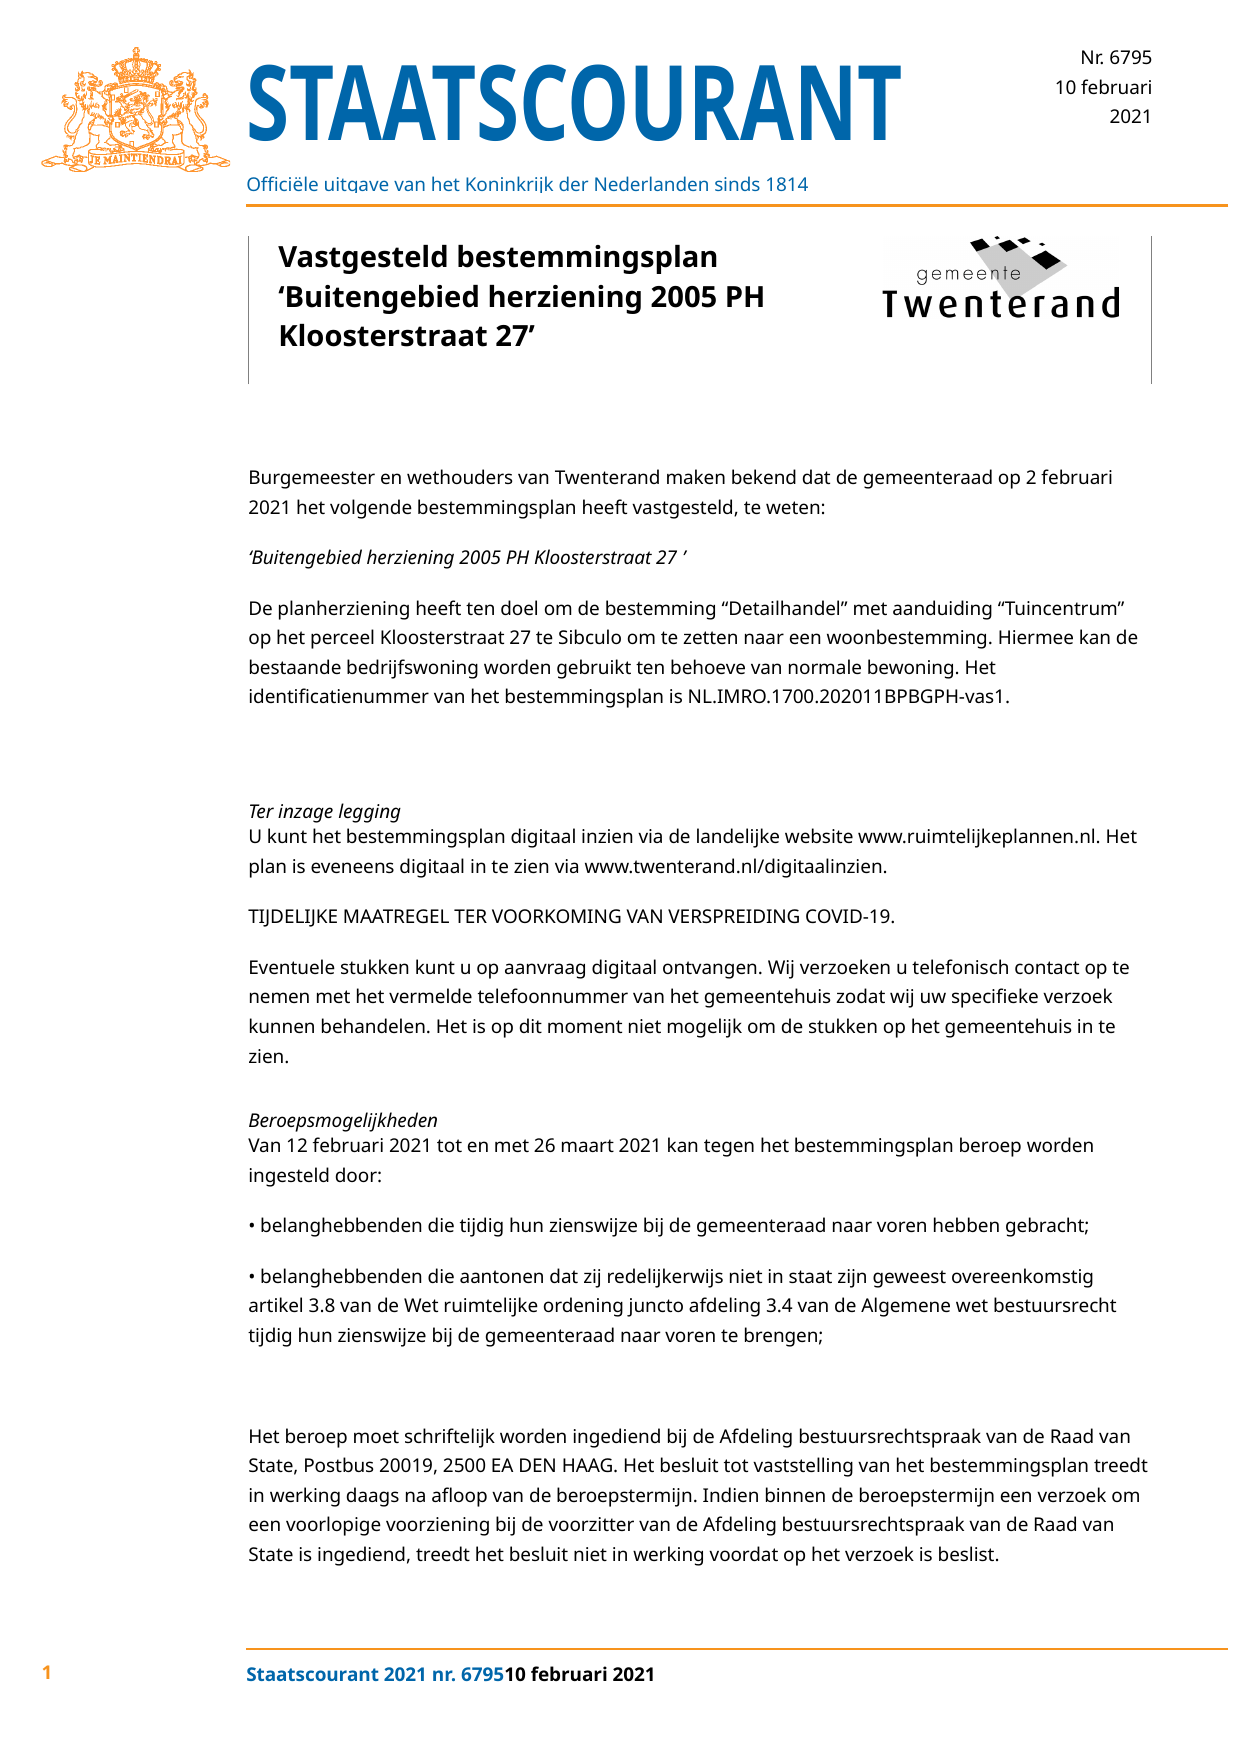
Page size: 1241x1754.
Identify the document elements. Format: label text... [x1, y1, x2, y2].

text Het beroep moet schriftelijk worden ingediend bij de Afdeling bestuursrechtspraak van de Raad van State, Postbus 20019, 2500 EA DEN HAAG. Het besluit tot vaststelling van het bestemmingsplan treedt in werking daags na afloop van de beroepstermijn. Indien binnen de beroepstermijn een verzoek om een voorlopige voorziening bij de voorzitter van de Afdeling bestuursrechtspraak van de Raad van State is ingediend, treedt het besluit niet in werking voordat op het verzoek is beslist. [248, 1423, 1152, 1567]
table_header [850, 236, 1151, 384]
text Van 12 februari 2021 tot en met 26 maart 2021 kan tegen het bestemmingsplan beroep worden ingesteld door: [248, 1132, 1152, 1188]
text • belanghebbenden die tijdig hun zienswijze bij de gemeenteraad naar voren hebben gebracht; [248, 1212, 1152, 1238]
text • belanghebbenden die aantonen dat zij redelijkerwijs niet in staat zijn geweest overeenkomstig artikel 3.8 van de Wet ruimtelijke ordening juncto afdeling 3.4 van de Algemene wet bestuursrecht tijdig hun zienswijze bij de gemeenteraad naar voren te brengen; [248, 1263, 1152, 1348]
text Ter inzage legging [248, 798, 1152, 824]
text Eventuele stukken kunt u op aanvraag digitaal ontvangen. Wij verzoeken u telefonisch contact op te nemen met het vermelde telefoonnummer van het gemeentehuis zodat wij uw specifieke verzoek kunnen behandelen. Het is op dit moment niet mogelijk om de stukken op het gemeentehuis in te zien. [248, 954, 1152, 1068]
text Beroepsmogelijkheden [248, 1107, 1152, 1132]
text De planherziening heeft ten doel om de bestemming “Detailhandel” met aanduiding “Tuincentrum” op het perceel Kloosterstraat 27 te Sibculo om te zetten naar een woonbestemming. Hiermee kan de bestaande bedrijfswoning worden gebruikt ten behoeve van normale bewoning. Het identificatienummer van het bestemmingsplan is NL.IMRO.1700.202011BPBGPH-vas1. [248, 595, 1152, 709]
picture [41, 47, 231, 172]
text U kunt het bestemmingsplan digitaal inzien via de landelijke website www.ruimtelijkeplannen.nl. Het plan is eveneens digitaal in te zien via www.twenterand.nl/digitaalinzien. [248, 824, 1152, 879]
text ‘Buitengebied herziening 2005 PH Kloosterstraat 27 ’ [248, 544, 1152, 570]
table_header Vastgesteld bestemmingsplan ‘Buitengebied herziening 2005 PH Kloosterstraat 27’ [249, 236, 850, 384]
picture [882, 236, 1119, 319]
text TIJDELIJKE MAATREGEL TER VOORKOMING VAN VERSPREIDING COVID-19. [248, 904, 1152, 929]
text Burgemeester en wethouders van Twenterand maken bekend dat de gemeenteraad op 2 februari 2021 het volgende bestemmingsplan heeft vastgesteld, te weten: [248, 464, 1152, 520]
